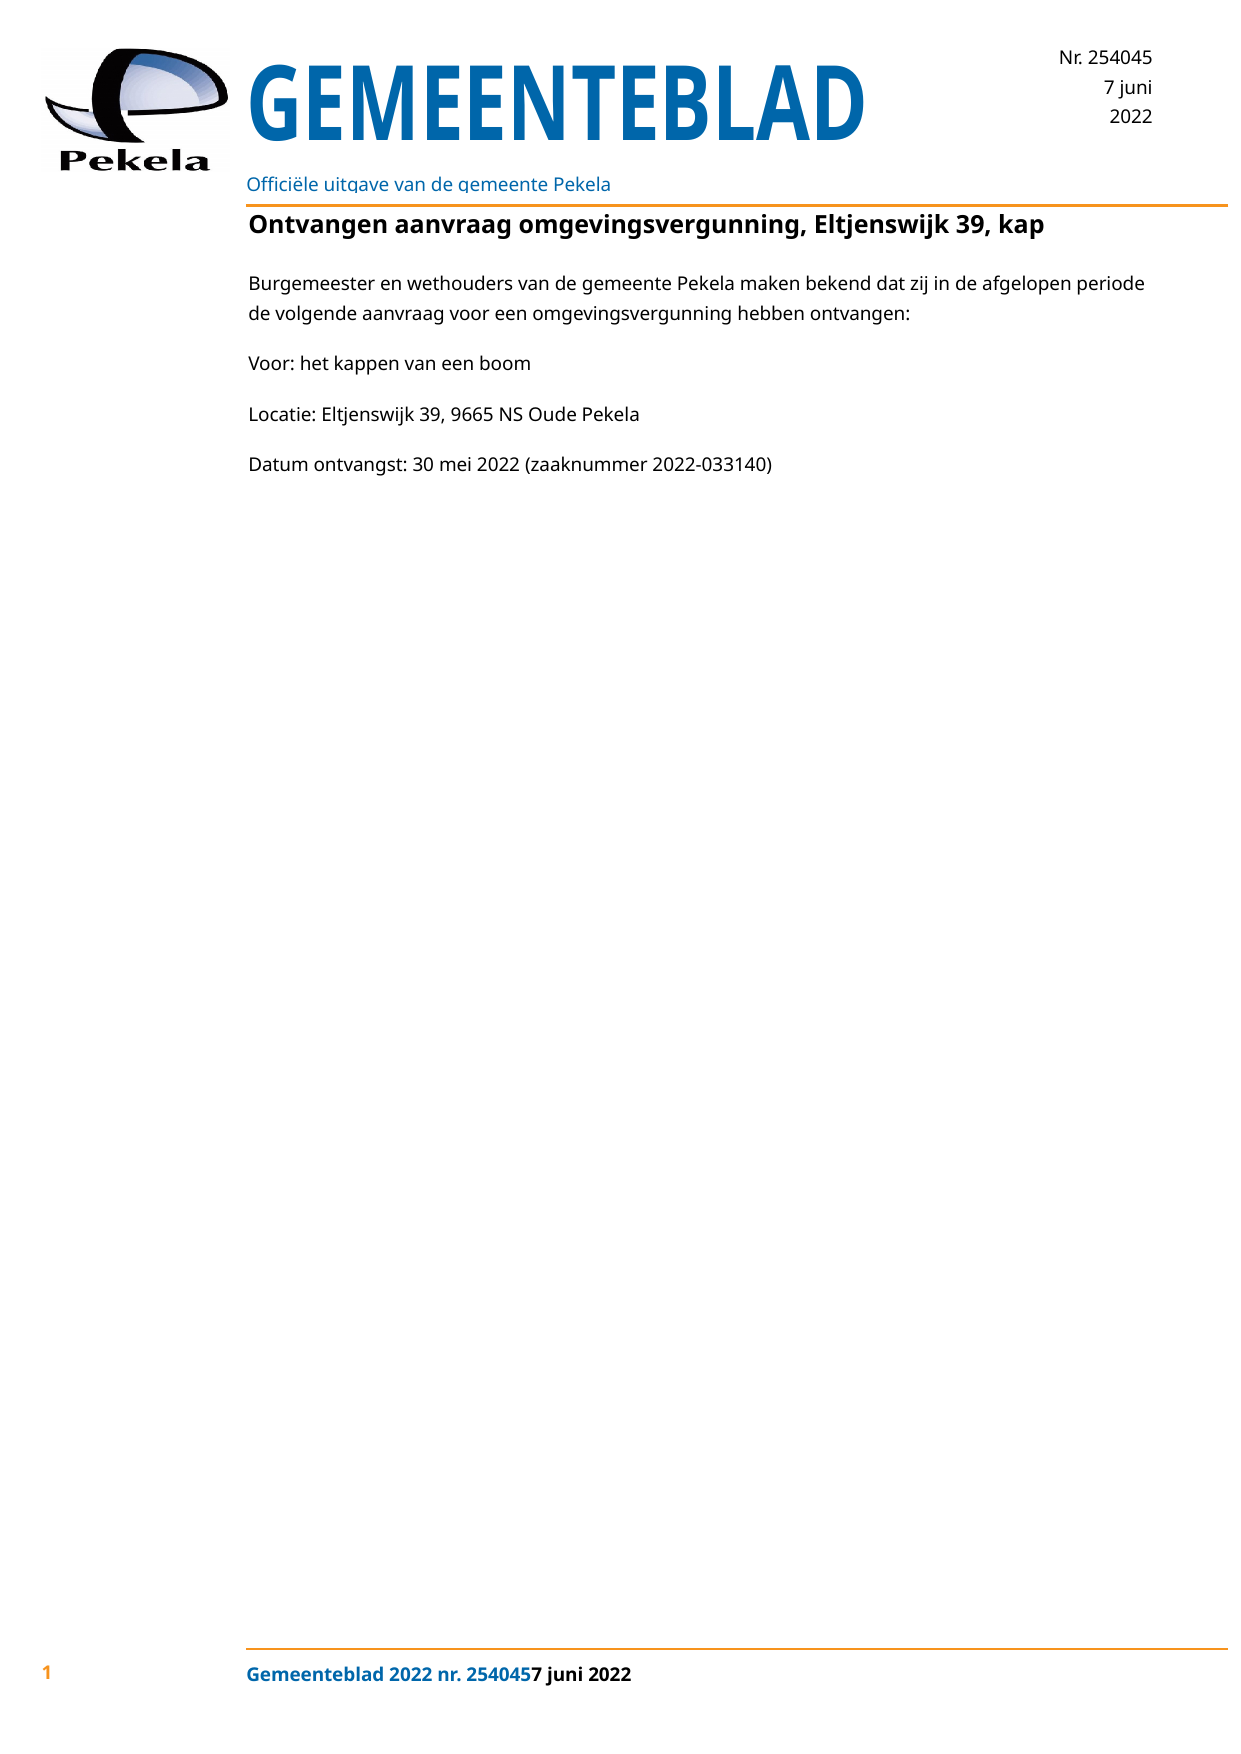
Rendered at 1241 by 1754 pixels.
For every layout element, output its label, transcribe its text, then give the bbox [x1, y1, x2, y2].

text Locatie: Eltjenswijk 39, 9665 NS Oude Pekela [248, 401, 1152, 426]
text Datum ontvangst: 30 mei 2022 (zaaknummer 2022-033140) [248, 451, 1152, 477]
text Voor: het kappen van een boom [248, 350, 1152, 376]
picture [41, 47, 231, 172]
text Burgemeester en wethouders van de gemeente Pekela maken bekend dat zij in de afgelopen periode de volgende aanvraag voor een omgevingsvergunning hebben ontvangen: [248, 270, 1152, 326]
text Ontvangen aanvraag omgevingsvergunning, Eltjenswijk 39, kap [248, 207, 1152, 241]
